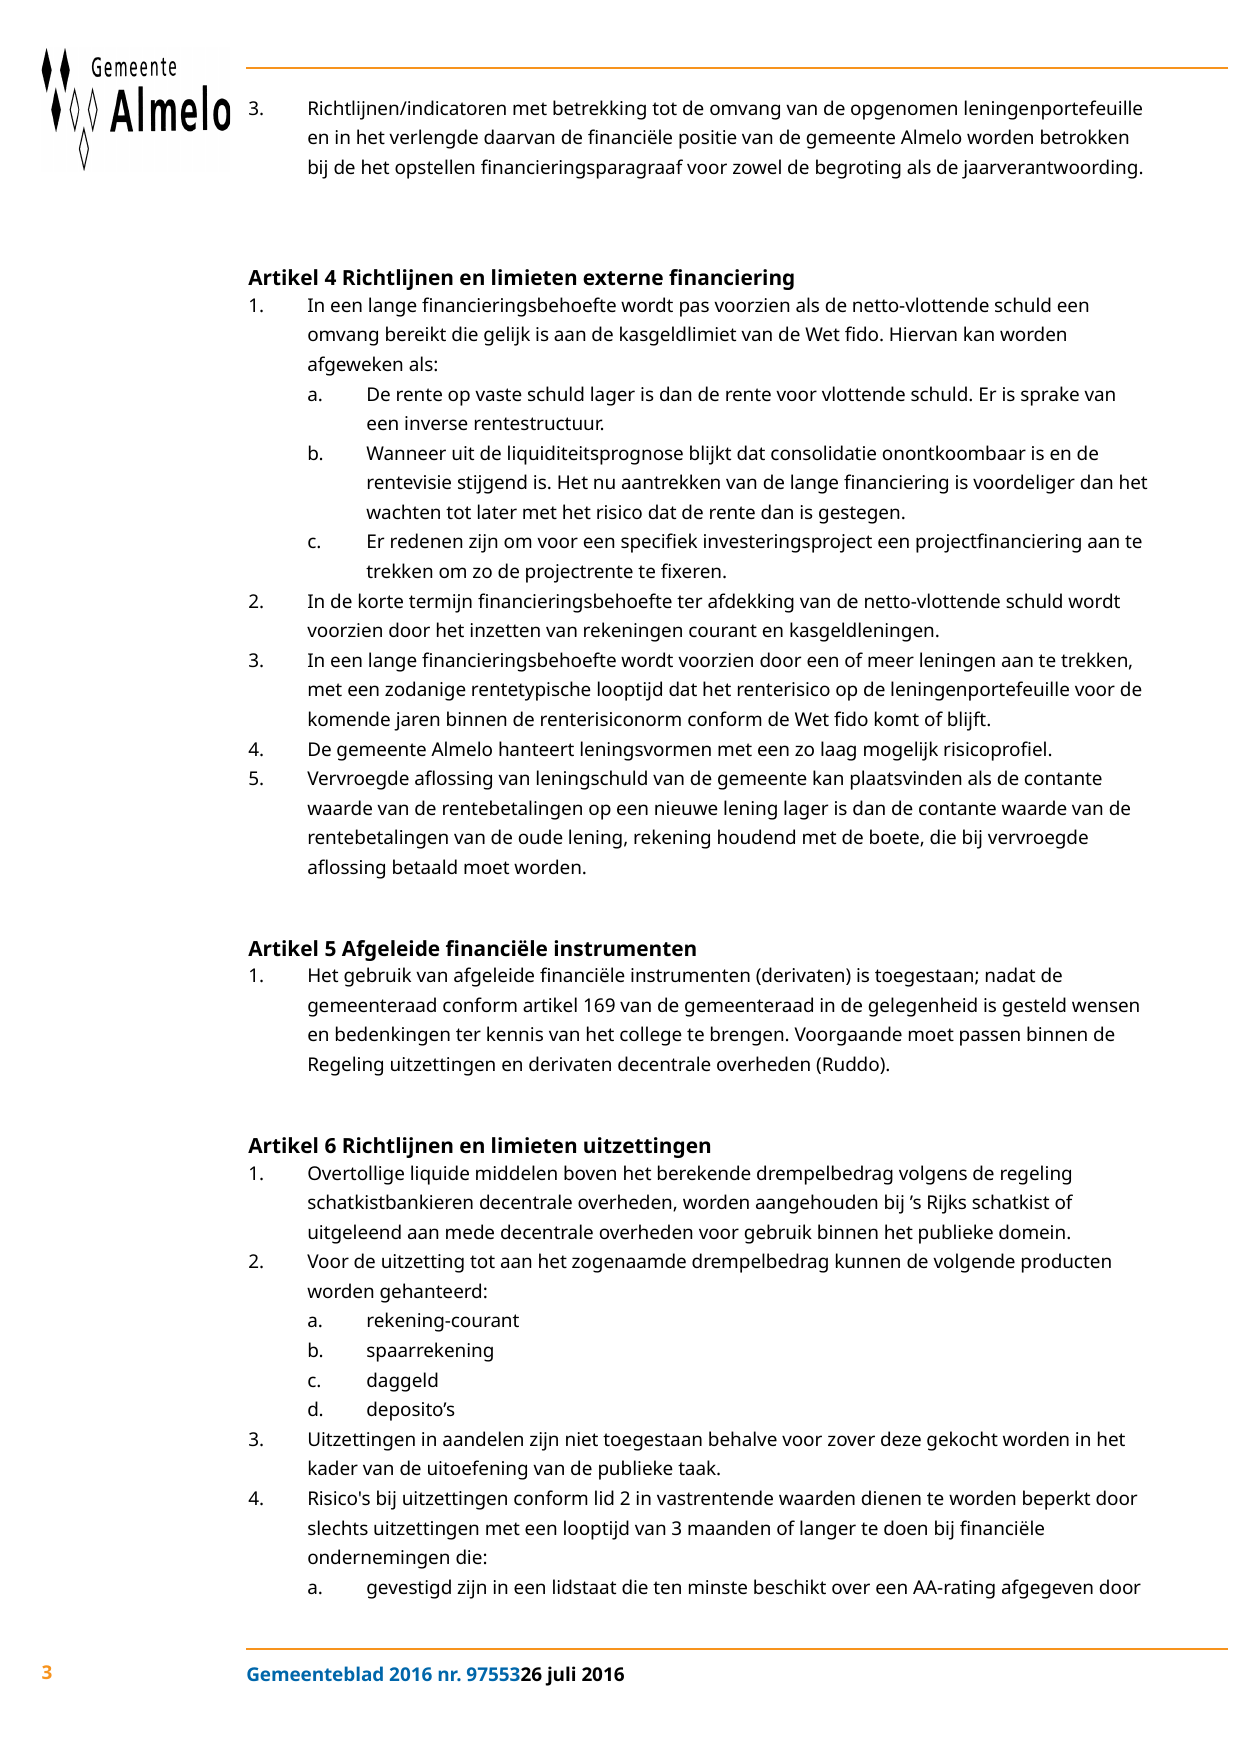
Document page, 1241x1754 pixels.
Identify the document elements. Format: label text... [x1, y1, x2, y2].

list Uitzettingen in aandelen zijn niet toegestaan behalve voor zover deze gekocht worden in het kader van de uitoefening van de publieke taak. [248, 1426, 1152, 1481]
list In een lange financieringsbehoefte wordt voorzien door een of meer leningen aan te trekken, met een zodanige rentetypische looptijd dat het renterisico op de leningenportefeuille voor de komende jaren binnen de renterisiconorm conform de Wet fido komt of blijft. [248, 647, 1152, 732]
list De gemeente Almelo hanteert leningsvormen met een zo laag mogelijk risicoprofiel. [248, 736, 1152, 761]
list In de korte termijn financieringsbehoefte ter afdekking van de netto-vlottende schuld wordt voorzien door het inzetten van rekeningen courant en kasgeldleningen. [248, 588, 1152, 643]
list spaarrekening [307, 1337, 1152, 1363]
text Artikel 5 Afgeleide financiële instrumenten [248, 934, 1152, 962]
list gevestigd zijn in een lidstaat die ten minste beschikt over een AA-rating afgegeven door [307, 1574, 1152, 1599]
list Vervroegde aflossing van leningschuld van de gemeente kan plaatsvinden als de contante waarde van de rentebetalingen op een nieuwe lening lager is dan de contante waarde van de rentebetalingen van de oude lening, rekening houdend met de boete, die bij vervroegde aflossing betaald moet worden. [248, 765, 1152, 880]
list Risico's bij uitzettingen conform lid 2 in vastrentende waarden dienen te worden beperkt door slechts uitzettingen met een looptijd van 3 maanden of langer te doen bij financiële ondernemingen die: [248, 1485, 1152, 1570]
list rekening-courant [307, 1308, 1152, 1333]
list deposito’s [307, 1396, 1152, 1422]
list Het gebruik van afgeleide financiële instrumenten (derivaten) is toegestaan; nadat de gemeenteraad conform artikel 169 van de gemeenteraad in de gelegenheid is gesteld wensen en bedenkingen ter kennis van het college te brengen. Voorgaande moet passen binnen de Regeling uitzettingen en derivaten decentrale overheden (Ruddo). [248, 962, 1152, 1077]
list Wanneer uit de liquiditeitsprognose blijkt dat consolidatie onontkoombaar is en de rentevisie stijgend is. Het nu aantrekken van de lange financiering is voordeliger dan het wachten tot later met het risico dat de rente dan is gestegen. [307, 440, 1152, 525]
text Artikel 4 Richtlijnen en limieten externe financiering [248, 263, 1152, 292]
list Richtlijnen/indicatoren met betrekking tot de omvang van de opgenomen leningenportefeuille en in het verlengde daarvan de financiële positie van de gemeente Almelo worden betrokken bij de het opstellen financieringsparagraaf voor zowel de begroting als de jaarverantwoording. [248, 95, 1152, 180]
list De rente op vaste schuld lager is dan de rente voor vlottende schuld. Er is sprake van een inverse rentestructuur. [307, 381, 1152, 436]
list In een lange financieringsbehoefte wordt pas voorzien als de netto-vlottende schuld een omvang bereikt die gelijk is aan de kasgeldlimiet van de Wet fido. Hiervan kan worden afgeweken als: [248, 292, 1152, 377]
list Voor de uitzetting tot aan het zogenaamde drempelbedrag kunnen de volgende producten worden gehanteerd: [248, 1248, 1152, 1304]
list Overtollige liquide middelen boven het berekende drempelbedrag volgens de regeling schatkistbankieren decentrale overheden, worden aangehouden bij ’s Rijks schatkist of uitgeleend aan mede decentrale overheden voor gebruik binnen het publieke domein. [248, 1160, 1152, 1244]
picture [41, 47, 231, 172]
list daggeld [307, 1367, 1152, 1392]
list Er redenen zijn om voor een specifiek investeringsproject een projectfinanciering aan te trekken om zo de projectrente te fixeren. [307, 529, 1152, 584]
text Artikel 6 Richtlijnen en limieten uitzettingen [248, 1131, 1152, 1160]
